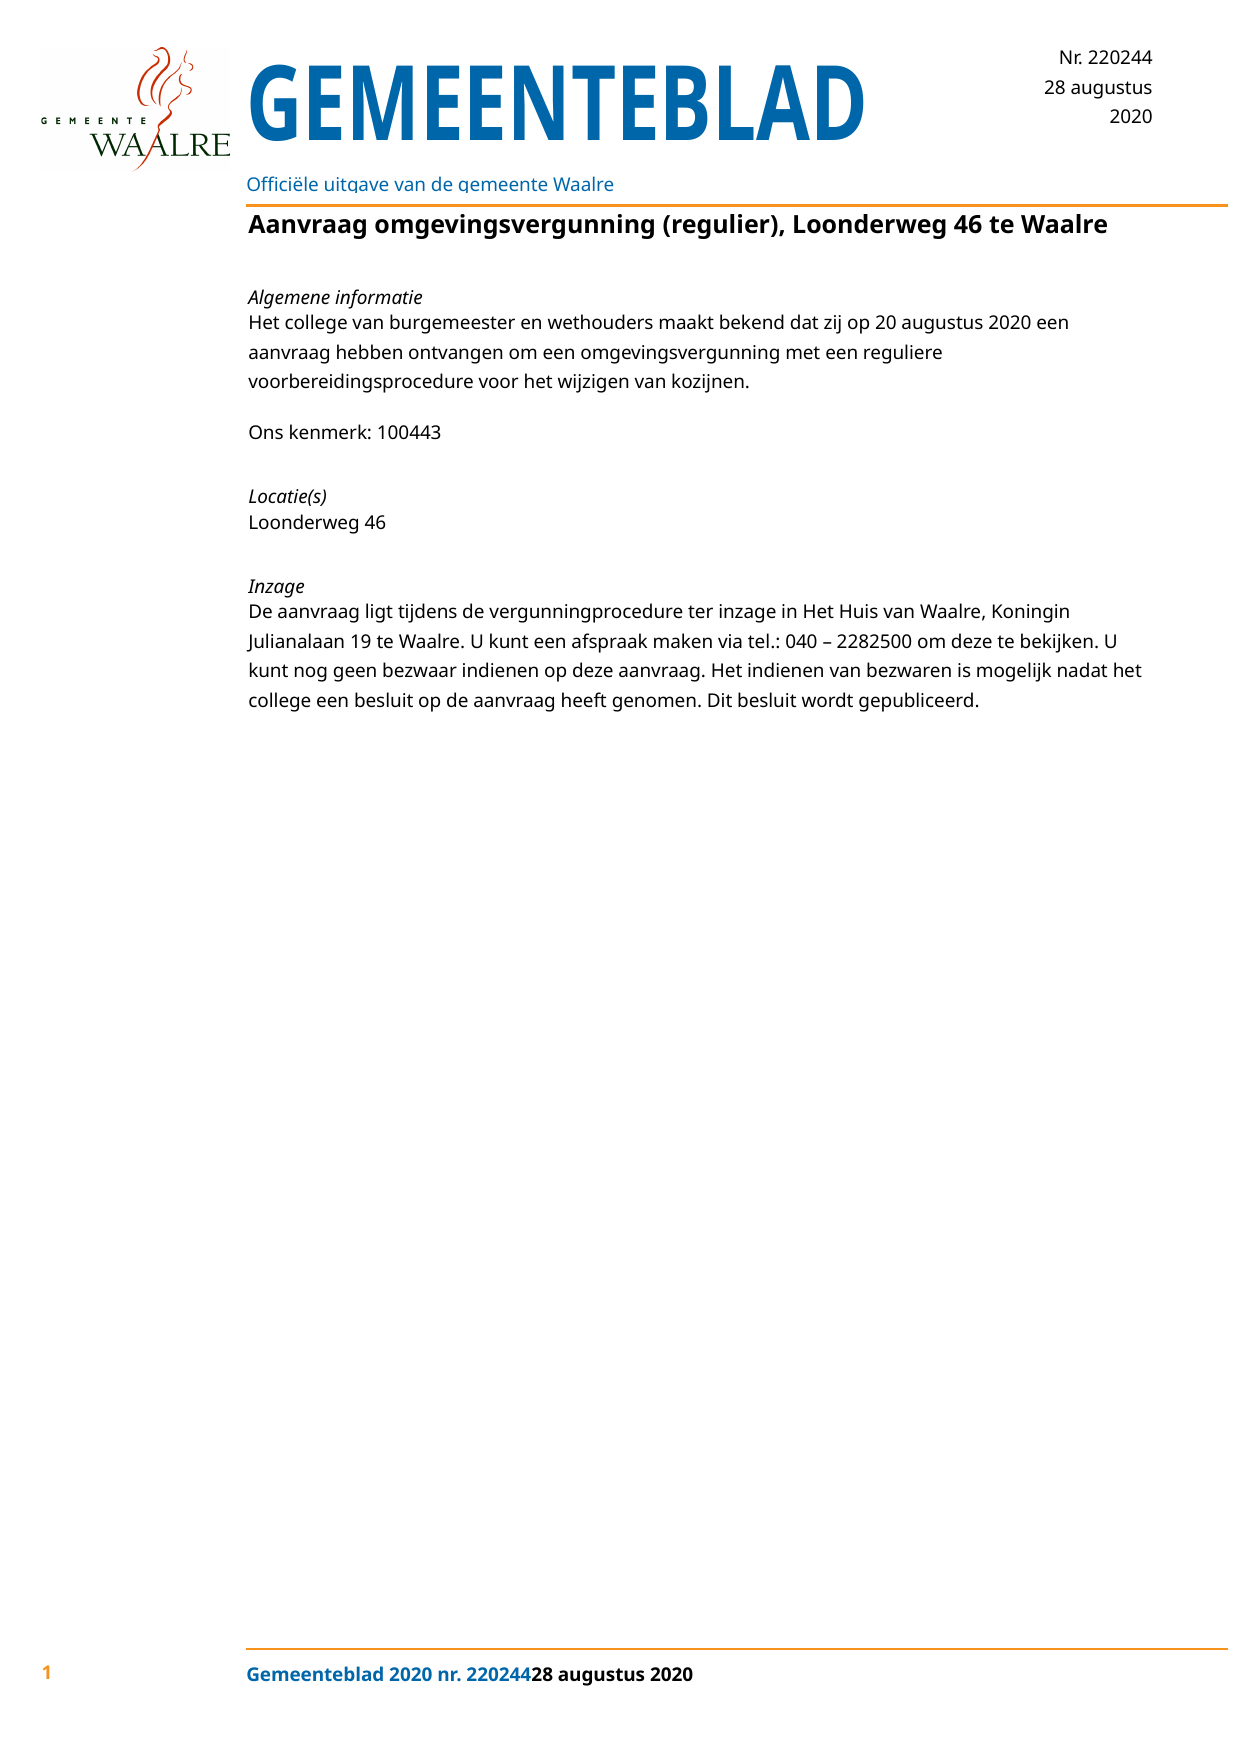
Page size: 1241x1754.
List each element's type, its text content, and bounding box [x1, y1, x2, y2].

text Het college van burgemeester en wethouders maakt bekend dat zij op 20 augustus 2020 een aanvraag hebben ontvangen om een omgevingsvergunning met een reguliere voorbereidingsprocedure voor het wijzigen van kozijnen. [248, 309, 1152, 394]
text Loonderweg 46 [248, 509, 1152, 534]
text Locatie(s) [248, 483, 1152, 509]
text Aanvraag omgevingsvergunning (regulier), Loonderweg 46 te Waalre [248, 207, 1152, 241]
picture [41, 47, 231, 172]
text Ons kenmerk: 100443 [248, 419, 1152, 445]
text De aanvraag ligt tijdens de vergunningprocedure ter inzage in Het Huis van Waalre, Koningin Julianalaan 19 te Waalre. U kunt een afspraak maken via tel.: 040 – 2282500 om deze te bekijken. U kunt nog geen bezwaar indienen op deze aanvraag. Het indienen van bezwaren is mogelijk nadat het college een besluit op de aanvraag heeft genomen. Dit besluit wordt gepubliceerd. [248, 598, 1152, 713]
text Inzage [248, 573, 1152, 598]
text Algemene informatie [248, 284, 1152, 309]
